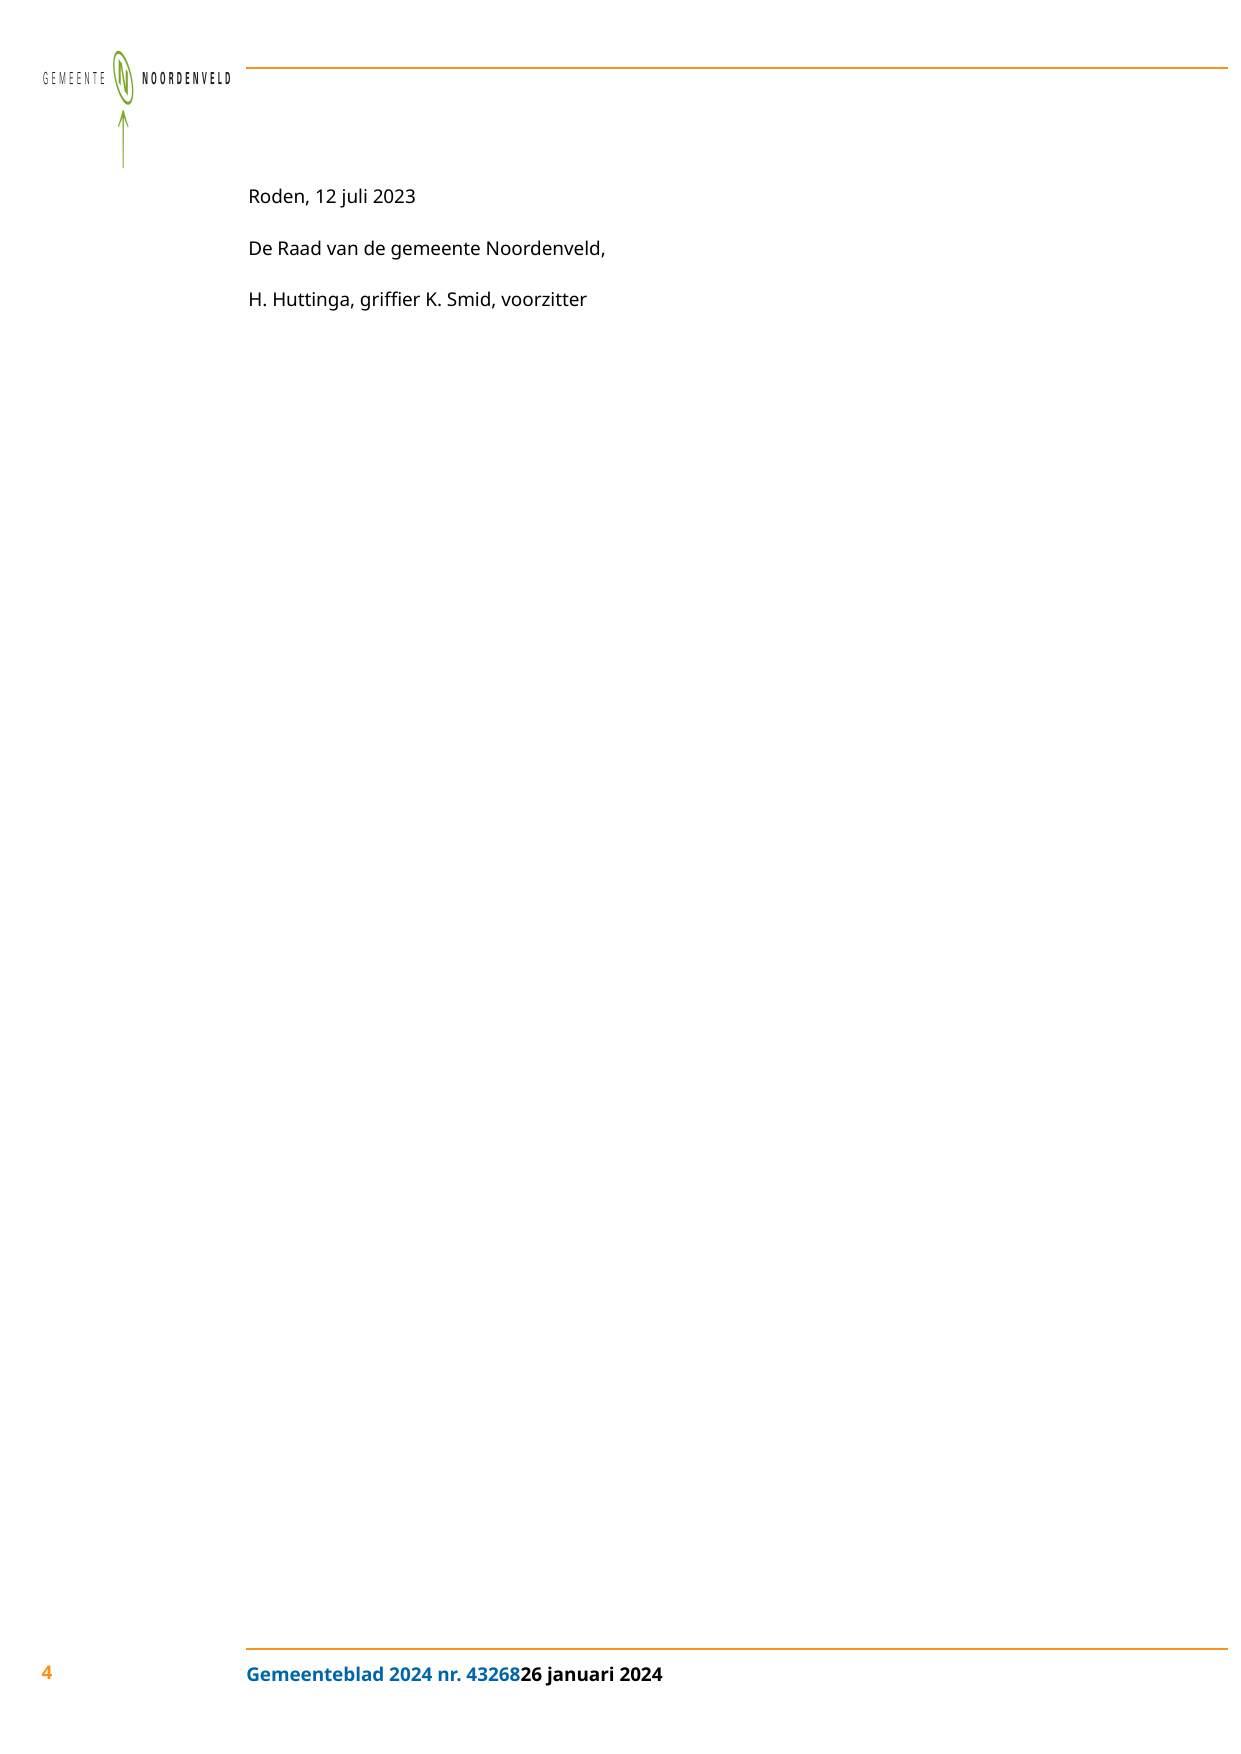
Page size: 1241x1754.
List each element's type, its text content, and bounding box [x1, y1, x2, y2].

picture [41, 47, 231, 172]
text H. Huttinga, griffier K. Smid, voorzitter [248, 286, 1152, 312]
text De Raad van de gemeente Noordenveld, [248, 235, 1152, 261]
text Roden, 12 juli 2023 [248, 183, 1152, 209]
